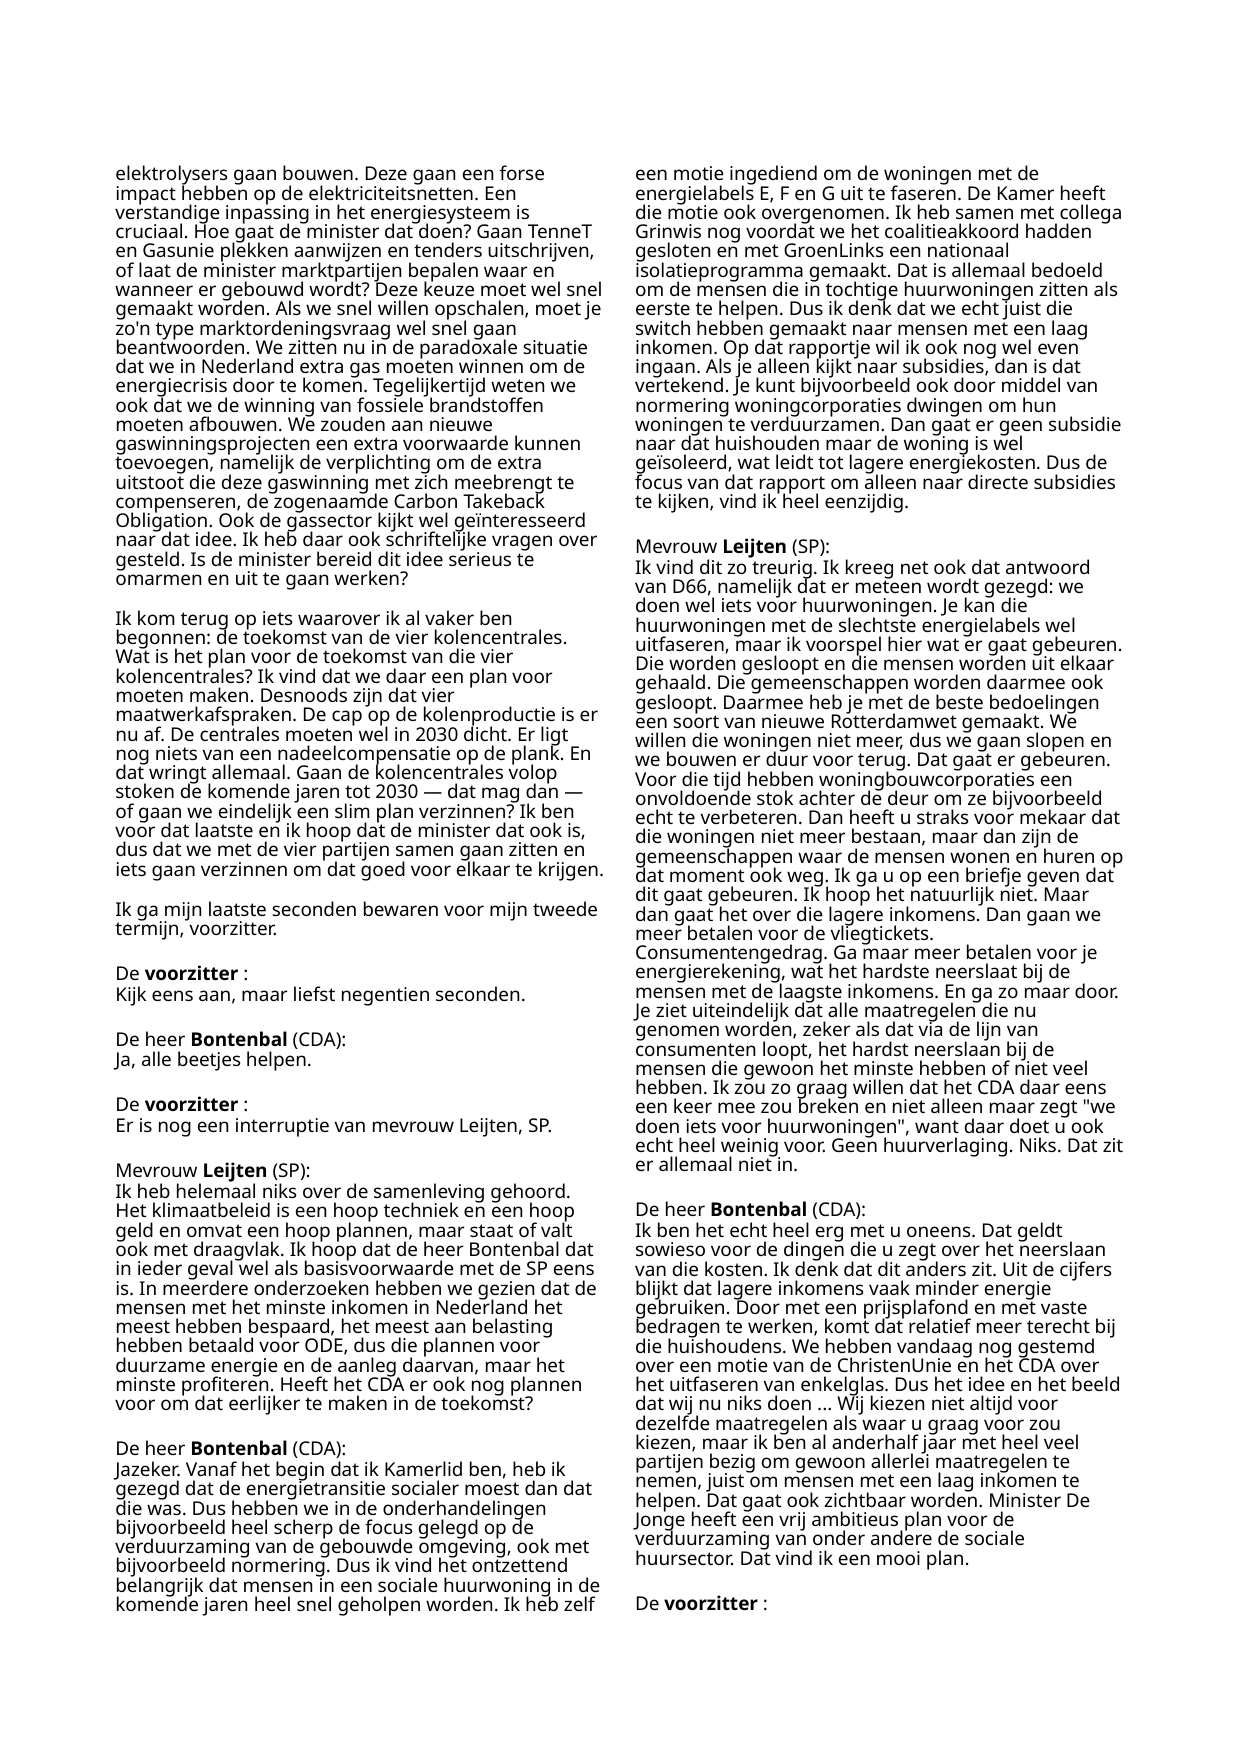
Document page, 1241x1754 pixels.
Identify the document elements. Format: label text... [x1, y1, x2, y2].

text Ja, alle beetjes helpen. [115, 1051, 605, 1071]
text Ik kom terug op iets waarover ik al vaker ben begonnen: de toekomst van de vier kolencentrales. Wat is het plan voor de toekomst van die vier kolencentrales? Ik vind dat we daar een plan voor moeten maken. Desnoods zijn dat vier maatwerkafspraken. De cap op de kolenproductie is er nu af. De centrales moeten wel in 2030 dicht. Er ligt nog niets van een nadeelcompensatie op de plank. En dat wringt allemaal. Gaan de kolencentrales volop stoken de komende jaren tot 2030 — dat mag dan — of gaan we eindelijk een slim plan verzinnen? Ik ben voor dat laatste en ik hoop dat de minister dat ook is, dus dat we met de vier partijen samen gaan zitten en iets gaan verzinnen om dat goed voor elkaar te krijgen. [115, 610, 605, 880]
text een motie ingediend om de woningen met de energielabels E, F en G uit te faseren. De Kamer heeft die motie ook overgenomen. Ik heb samen met collega Grinwis nog voordat we het coalitieakkoord hadden gesloten en met GroenLinks een nationaal isolatieprogramma gemaakt. Dat is allemaal bedoeld om de mensen die in tochtige huurwoningen zitten als eerste te helpen. Dus ik denk dat we echt juist die switch hebben gemaakt naar mensen met een laag inkomen. Op dat rapportje wil ik ook nog wel even ingaan. Als je alleen kijkt naar subsidies, dan is dat vertekend. Je kunt bijvoorbeeld ook door middel van normering woningcorporaties dwingen om hun woningen te verduurzamen. Dan gaat er geen subsidie naar dat huishouden maar de woning is wel geïsoleerd, wat leidt tot lagere energiekosten. Dus de focus van dat rapport om alleen naar directe subsidies te kijken, vind ik heel eenzijdig. [635, 165, 1125, 512]
text De heer Bontenbal (CDA): [115, 1026, 605, 1051]
text Er is nog een interruptie van mevrouw Leijten, SP. [115, 1117, 605, 1137]
text Kijk eens aan, maar liefst negentien seconden. [115, 986, 605, 1005]
text Ik heb helemaal niks over de samenleving gehoord. Het klimaatbeleid is een hoop techniek en een hoop geld en omvat een hoop plannen, maar staat of valt ook met draagvlak. Ik hoop dat de heer Bontenbal dat in ieder geval wel als basisvoorwaarde met de SP eens is. In meerdere onderzoeken hebben we gezien dat de mensen met het minste inkomen in Nederland het meest hebben bespaard, het meest aan belasting hebben betaald voor ODE, dus die plannen voor duurzame energie en de aanleg daarvan, maar het minste profiteren. Heeft het CDA er ook nog plannen voor om dat eerlijker te maken in de toekomst? [115, 1183, 605, 1414]
text Ik ben het echt heel erg met u oneens. Dat geldt sowieso voor de dingen die u zegt over het neerslaan van die kosten. Ik denk dat dit anders zit. Uit de cijfers blijkt dat lagere inkomens vaak minder energie gebruiken. Door met een prijsplafond en met vaste bedragen te werken, komt dat relatief meer terecht bij die huishoudens. We hebben vandaag nog gestemd over een motie van de ChristenUnie en het CDA over het uitfaseren van enkelglas. Dus het idee en het beeld dat wij nu niks doen ... Wij kiezen niet altijd voor dezelfde maatregelen als waar u graag voor zou kiezen, maar ik ben al anderhalf jaar met heel veel partijen bezig om gewoon allerlei maatregelen te nemen, juist om mensen met een laag inkomen te helpen. Dat gaat ook zichtbaar worden. Minister De Jonge heeft een vrij ambitieus plan voor de verduurzaming van onder andere de sociale huursector. Dat vind ik een mooi plan. [635, 1222, 1125, 1569]
text De heer Bontenbal (CDA): [115, 1435, 605, 1461]
text Mevrouw Leijten (SP): [635, 533, 1125, 559]
text Ik vind dit zo treurig. Ik kreeg net ook dat antwoord van D66, namelijk dat er meteen wordt gezegd: we doen wel iets voor huurwoningen. Je kan die huurwoningen met de slechtste energielabels wel uitfaseren, maar ik voorspel hier wat er gaat gebeuren. Die worden gesloopt en die mensen worden uit elkaar gehaald. Die gemeenschappen worden daarmee ook gesloopt. Daarmee heb je met de beste bedoelingen een soort van nieuwe Rotterdamwet gemaakt. We willen die woningen niet meer, dus we gaan slopen en we bouwen er duur voor terug. Dat gaat er gebeuren. Voor die tijd hebben woningbouwcorporaties een onvoldoende stok achter de deur om ze bijvoorbeeld echt te verbeteren. Dan heeft u straks voor mekaar dat die woningen niet meer bestaan, maar dan zijn de gemeenschappen waar de mensen wonen en huren op dat moment ook weg. Ik ga u op een briefje geven dat dit gaat gebeuren. Ik hoop het natuurlijk niet. Maar dan gaat het over die lagere inkomens. Dan gaan we meer betalen voor de vliegtickets. Consumentengedrag. Ga maar meer betalen voor je energierekening, wat het hardste neerslaat bij de mensen met de laagste inkomens. En ga zo maar door. Je ziet uiteindelijk dat alle maatregelen die nu genomen worden, zeker als dat via de lijn van consumenten loopt, het hardst neerslaan bij de mensen die gewoon het minste hebben of niet veel hebben. Ik zou zo graag willen dat het CDA daar eens een keer mee zou breken en niet alleen maar zegt "we doen iets voor huurwoningen", want daar doet u ook echt heel weinig voor. Geen huurverlaging. Niks. Dat zit er allemaal niet in. [635, 559, 1125, 1175]
text Ik ga mijn laatste seconden bewaren voor mijn tweede termijn, voorzitter. [115, 901, 605, 939]
text Mevrouw Leijten (SP): [115, 1157, 605, 1183]
text De voorzitter : [635, 1590, 1125, 1615]
text De voorzitter : [115, 1092, 605, 1117]
text Jazeker. Vanaf het begin dat ik Kamerlid ben, heb ik gezegd dat de energietransitie socialer moest dan dat die was. Dus hebben we in de onderhandelingen bijvoorbeeld heel scherp de focus gelegd op de verduurzaming van de gebouwde omgeving, ook met bijvoorbeeld normering. Dus ik vind het ontzettend belangrijk dat mensen in een sociale huurwoning in de komende jaren heel snel geholpen worden. Ik heb zelf [115, 1461, 605, 1615]
text elektrolysers gaan bouwen. Deze gaan een forse impact hebben op de elektriciteitsnetten. Een verstandige inpassing in het energiesysteem is cruciaal. Hoe gaat de minister dat doen? Gaan TenneT en Gasunie plekken aanwijzen en tenders uitschrijven, of laat de minister marktpartijen bepalen waar en wanneer er gebouwd wordt? Deze keuze moet wel snel gemaakt worden. Als we snel willen opschalen, moet je zo'n type marktordeningsvraag wel snel gaan beantwoorden. We zitten nu in de paradoxale situatie dat we in Nederland extra gas moeten winnen om de energiecrisis door te komen. Tegelijkertijd weten we ook dat we de winning van fossiele brandstoffen moeten afbouwen. We zouden aan nieuwe gaswinningsprojecten een extra voorwaarde kunnen toevoegen, namelijk de verplichting om de extra uitstoot die deze gaswinning met zich meebrengt te compenseren, de zogenaamde Carbon Takeback Obligation. Ook de gassector kijkt wel geïnteresseerd naar dat idee. Ik heb daar ook schriftelijke vragen over gesteld. Is de minister bereid dit idee serieus te omarmen en uit te gaan werken? [115, 165, 605, 589]
text De heer Bontenbal (CDA): [635, 1196, 1125, 1222]
text De voorzitter : [115, 960, 605, 986]
